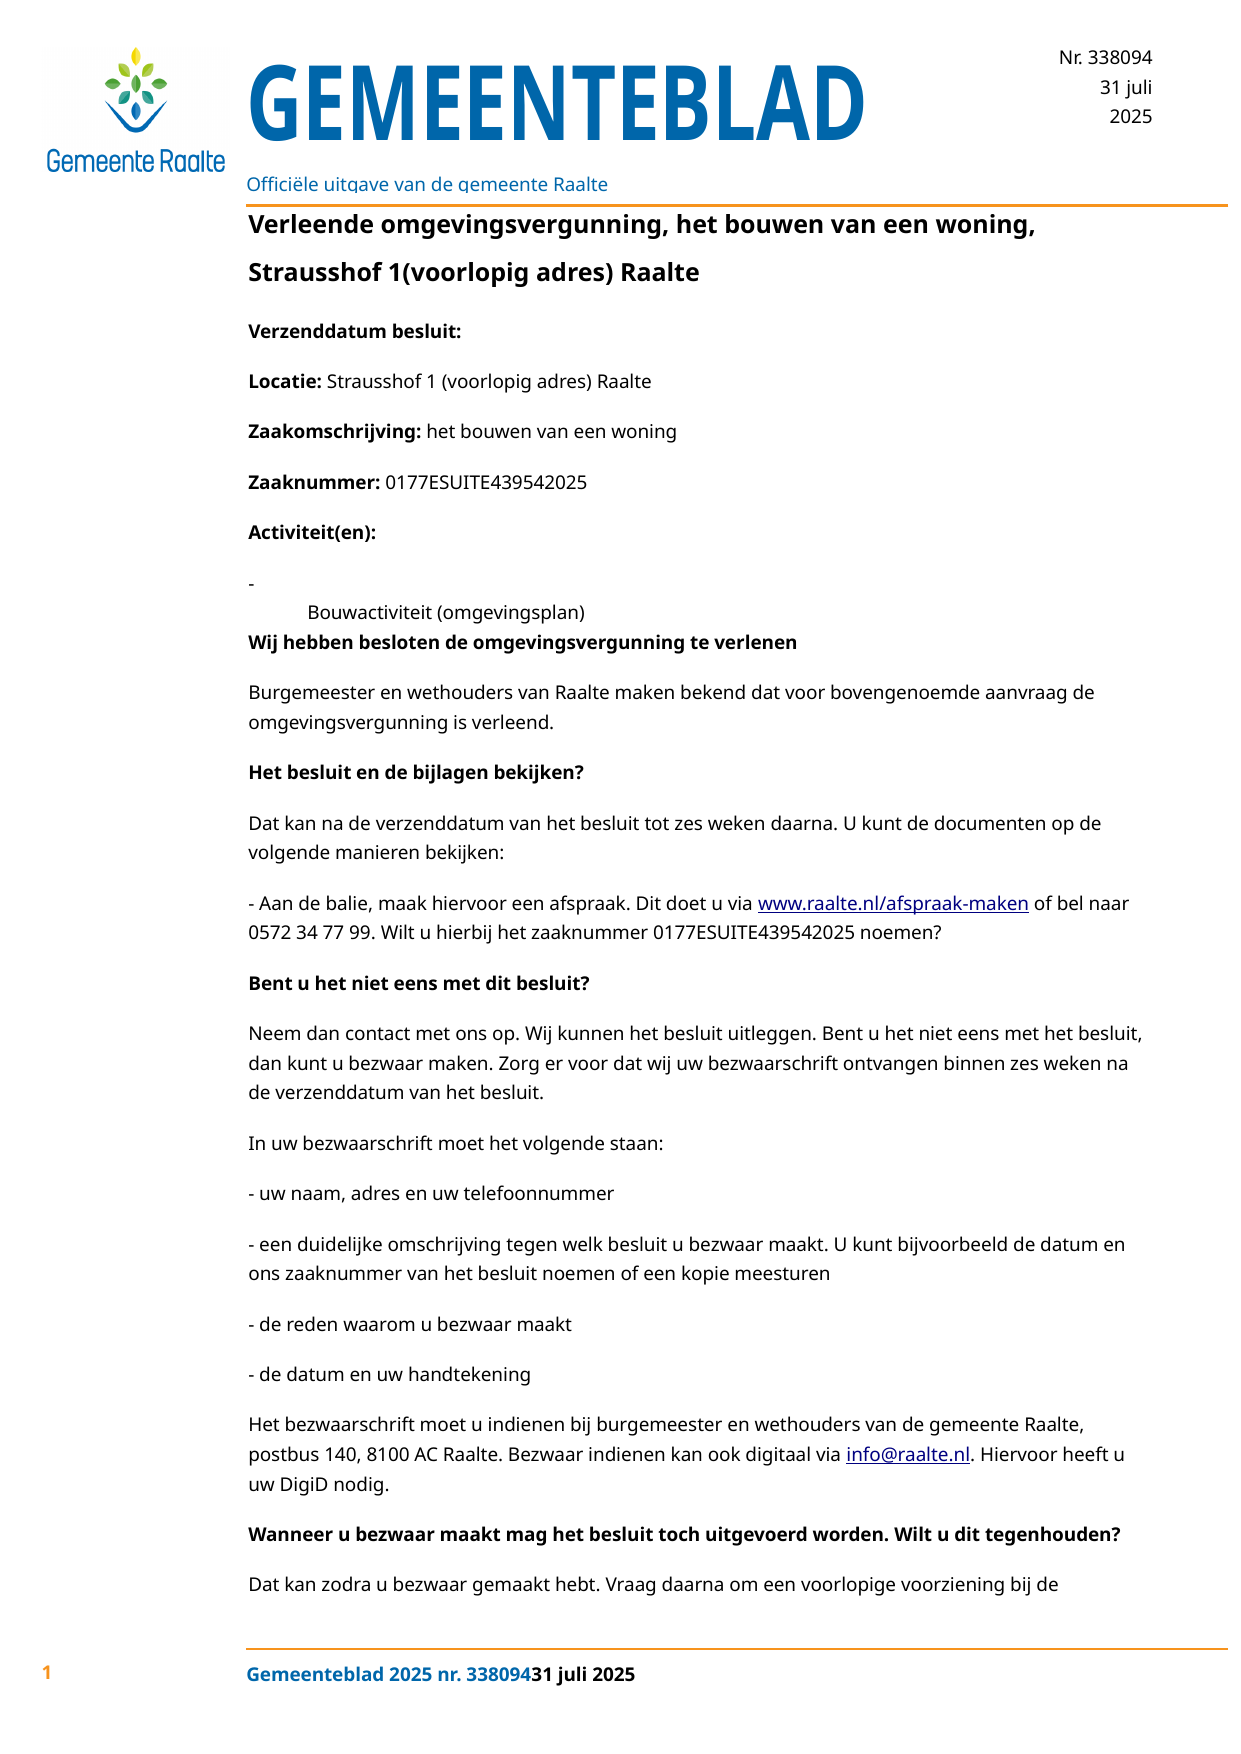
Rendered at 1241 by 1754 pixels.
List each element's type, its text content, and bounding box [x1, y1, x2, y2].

text Verzenddatum besluit: [248, 318, 1152, 344]
text - de reden waarom u bezwaar maakt [248, 1311, 1152, 1337]
text Activiteit(en): [248, 519, 1152, 545]
text Wanneer u bezwaar maakt mag het besluit toch uitgevoerd worden. Wilt u dit tegenhouden? [248, 1521, 1152, 1547]
text Dat kan na de verzenddatum van het besluit tot zes weken daarna. U kunt de documenten op de volgende manieren bekijken: [248, 810, 1152, 865]
text Wij hebben besloten de omgevingsvergunning te verlenen [248, 629, 1152, 655]
text Het bezwaarschrift moet u indienen bij burgemeester en wethouders van de gemeente Raalte, postbus 140, 8100 AC Raalte. Bezwaar indienen kan ook digitaal via info@raalte.nl. Hiervoor heeft u uw DigiD nodig. [248, 1412, 1152, 1497]
text In uw bezwaarschrift moet het volgende staan: [248, 1130, 1152, 1156]
text Neem dan contact met ons op. Wij kunnen het besluit uitleggen. Bent u het niet eens met het besluit, dan kunt u bezwaar maken. Zorg er voor dat wij uw bezwaarschrift ontvangen binnen zes weken na de verzenddatum van het besluit. [248, 1020, 1152, 1105]
picture [41, 47, 231, 172]
text Locatie: Strausshof 1 (voorlopig adres) Raalte [248, 368, 1152, 394]
text - uw naam, adres en uw telefoonnummer [248, 1180, 1152, 1206]
text Zaakomschrijving: het bouwen van een woning [248, 419, 1152, 444]
list Bouwactiviteit (omgevingsplan) [248, 599, 1152, 625]
text Verleende omgevingsvergunning, het bouwen van een woning, Strausshof 1(voorlopig adres) Raalte [248, 207, 1152, 288]
text - een duidelijke omschrijving tegen welk besluit u bezwaar maakt. U kunt bijvoorbeeld de datum en ons zaaknummer van het besluit noemen of een kopie meesturen [248, 1231, 1152, 1286]
text Burgemeester en wethouders van Raalte maken bekend dat voor bovengenoemde aanvraag de omgevingsvergunning is verleend. [248, 679, 1152, 735]
text - de datum en uw handtekening [248, 1361, 1152, 1387]
text Het besluit en de bijlagen bekijken? [248, 759, 1152, 785]
text Bent u het niet eens met dit besluit? [248, 970, 1152, 996]
text Zaaknummer: 0177ESUITE439542025 [248, 469, 1152, 495]
text - Aan de balie, maak hiervoor een afspraak. Dit doet u via www.raalte.nl/afspraak-maken of bel naar 0572 34 77 99. Wilt u hierbij het zaaknummer 0177ESUITE439542025 noemen? [248, 890, 1152, 945]
text Dat kan zodra u bezwaar gemaakt hebt. Vraag daarna om een voorlopige voorziening bij de [248, 1572, 1152, 1597]
